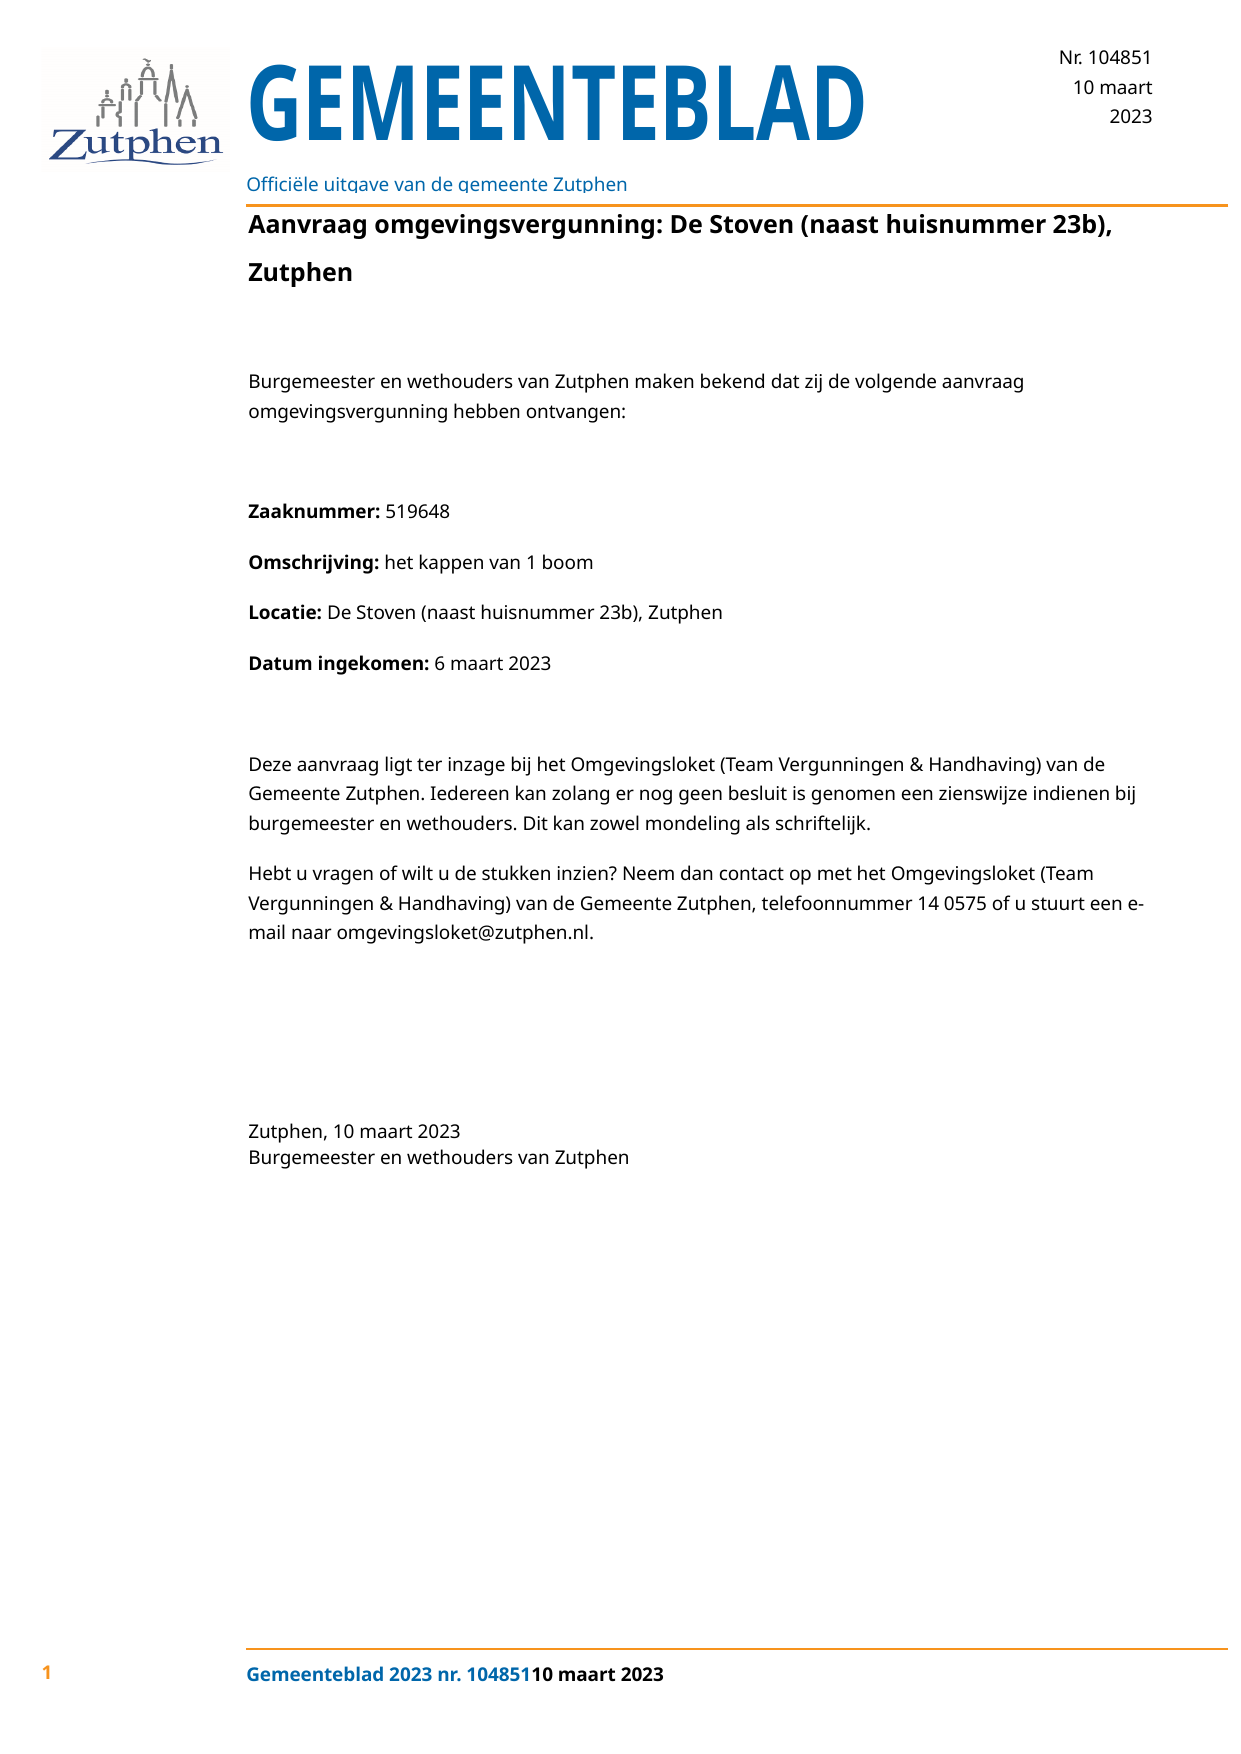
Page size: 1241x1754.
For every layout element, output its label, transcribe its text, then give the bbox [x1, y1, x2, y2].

text Omschrijving: het kappen van 1 boom [248, 549, 1152, 575]
picture [41, 47, 231, 172]
text Burgemeester en wethouders van Zutphen [248, 1144, 1152, 1170]
text Deze aanvraag ligt ter inzage bij het Omgevingsloket (Team Vergunningen & Handhaving) van de Gemeente Zutphen. Iedereen kan zolang er nog geen besluit is genomen een zienswijze indienen bij burgemeester en wethouders. Dit kan zowel mondeling als schriftelijk. [248, 751, 1152, 836]
text Burgemeester en wethouders van Zutphen maken bekend dat zij de volgende aanvraag omgevingsvergunning hebben ontvangen: [248, 368, 1152, 424]
text Locatie: De Stoven (naast huisnummer 23b), Zutphen [248, 599, 1152, 625]
text Datum ingekomen: 6 maart 2023 [248, 650, 1152, 676]
text Zutphen, 10 maart 2023 [248, 1119, 1152, 1144]
text Hebt u vragen of wilt u de stukken inzien? Neem dan contact op met het Omgevingsloket (Team Vergunningen & Handhaving) van de Gemeente Zutphen, telefoonnummer 14 0575 of u stuurt een e-mail naar omgevingsloket@zutphen.nl. [248, 860, 1152, 945]
text Aanvraag omgevingsvergunning: De Stoven (naast huisnummer 23b), Zutphen [248, 207, 1152, 288]
text Zaaknummer: 519648 [248, 499, 1152, 524]
